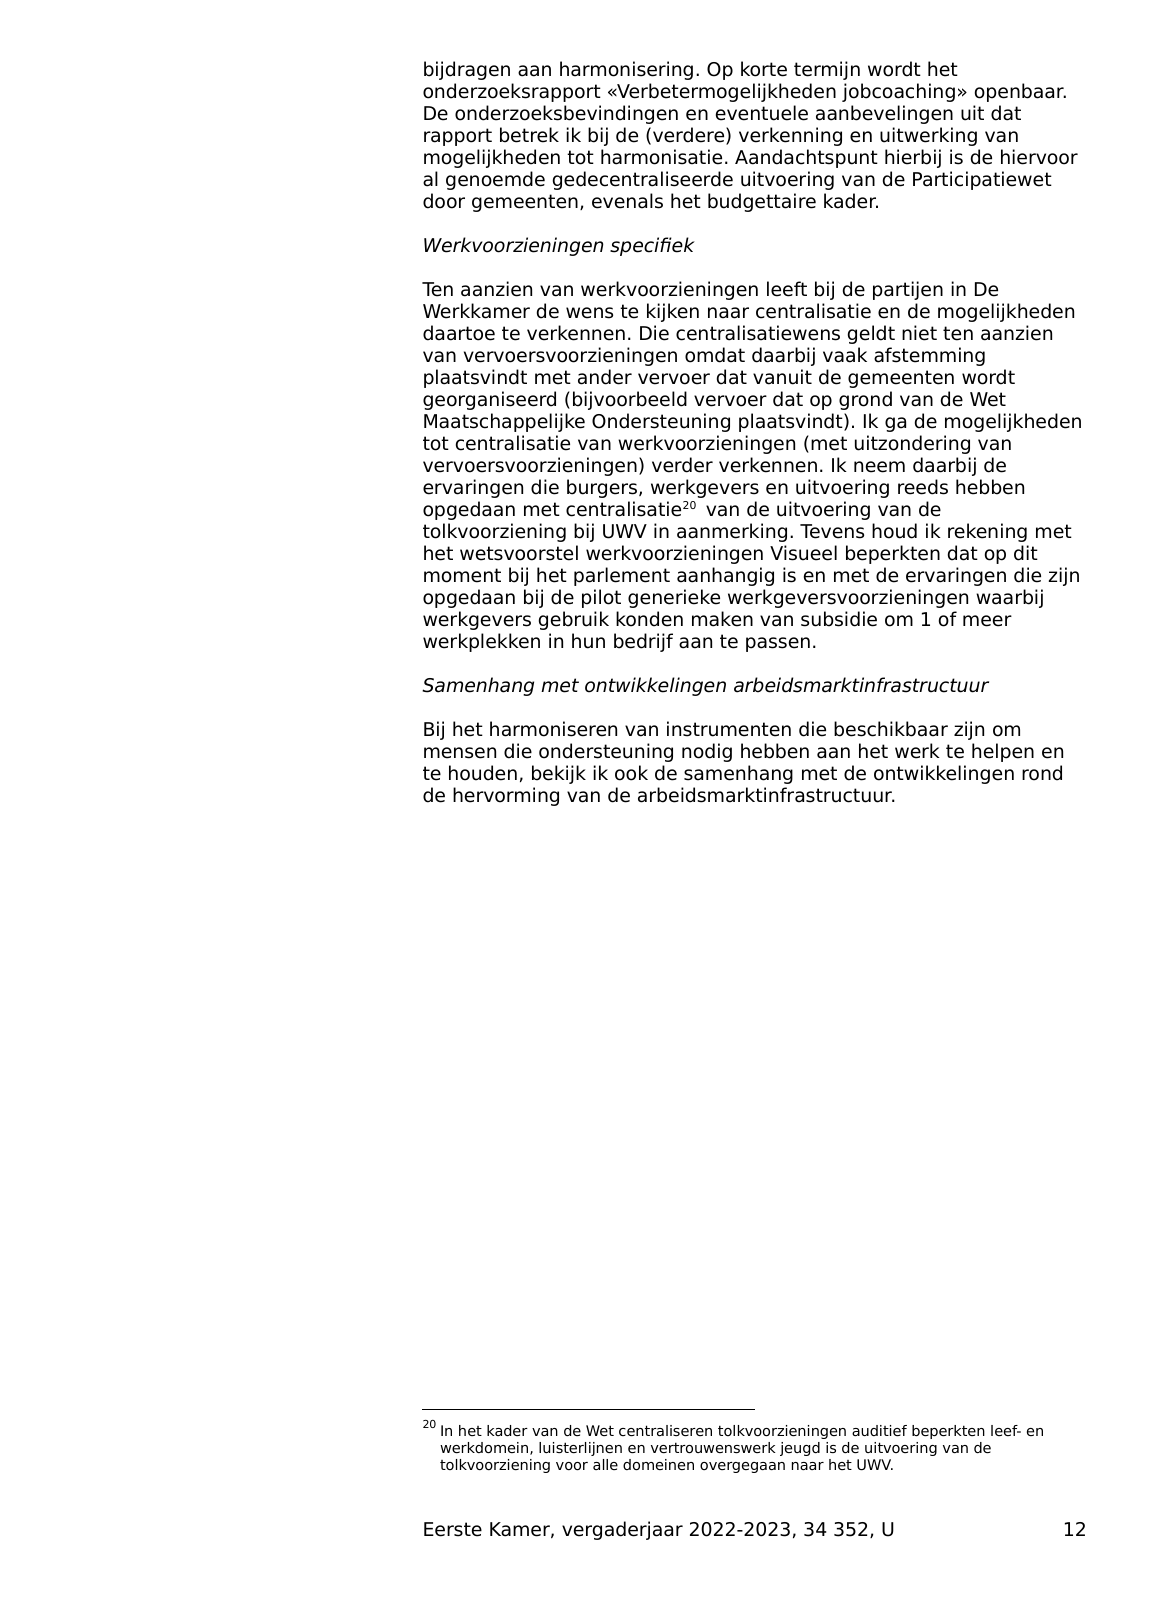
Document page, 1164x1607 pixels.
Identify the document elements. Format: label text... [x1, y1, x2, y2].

subtitle Samenhang met ontwikkelingen arbeidsmarktinfrastructuur [422, 675, 1087, 697]
text Bij het harmoniseren van instrumenten die beschikbaar zijn om mensen die ondersteuning nodig hebben aan het werk te helpen en te houden, bekijk ik ook de samenhang met de ontwikkelingen rond de hervorming van de arbeidsmarktinfrastructuur. [422, 719, 1087, 807]
subtitle Werkvoorzieningen specifiek [422, 235, 1087, 257]
text In het kader van de Wet centraliseren tolkvoorzieningen auditief beperkten leef- en werkdomein, luisterlijnen en vertrouwenswerk jeugd is de uitvoering van de tolkvoorziening voor alle domeinen overgegaan naar het UWV. [422, 1418, 1087, 1474]
text Ten aanzien van werkvoorzieningen leeft bij de partijen in De Werkkamer de wens te kijken naar centralisatie en de mogelijkheden daartoe te verkennen. Die centralisatiewens geldt niet ten aanzien van vervoersvoorzieningen omdat daarbij vaak afstemming plaatsvindt met ander vervoer dat vanuit de gemeenten wordt georganiseerd (bijvoorbeeld vervoer dat op grond van de Wet Maatschappelijke Ondersteuning plaatsvindt). Ik ga de mogelijkheden tot centralisatie van werkvoorzieningen (met uitzondering van vervoersvoorzieningen) verder verkennen. Ik neem daarbij de ervaringen die burgers, werkgevers en uitvoering reeds hebben opgedaan met centralisatie van de uitvoering van de tolkvoorziening bij UWV in aanmerking. Tevens houd ik rekening met het wetsvoorstel werkvoorzieningen Visueel beperkten dat op dit moment bij het parlement aanhangig is en met de ervaringen die zijn opgedaan bij de pilot generieke werkgeversvoorzieningen waarbij werkgevers gebruik konden maken van subsidie om 1 of meer werkplekken in hun bedrijf aan te passen. [422, 279, 1087, 653]
text bijdragen aan harmonisering. Op korte termijn wordt het onderzoeksrapport «Verbetermogelijkheden jobcoaching» openbaar. De onderzoeksbevindingen en eventuele aanbevelingen uit dat rapport betrek ik bij de (verdere) verkenning en uitwerking van mogelijkheden tot harmonisatie. Aandachtspunt hierbij is de hiervoor al genoemde gedecentraliseerde uitvoering van de Participatiewet door gemeenten, evenals het budgettaire kader. [422, 59, 1087, 213]
